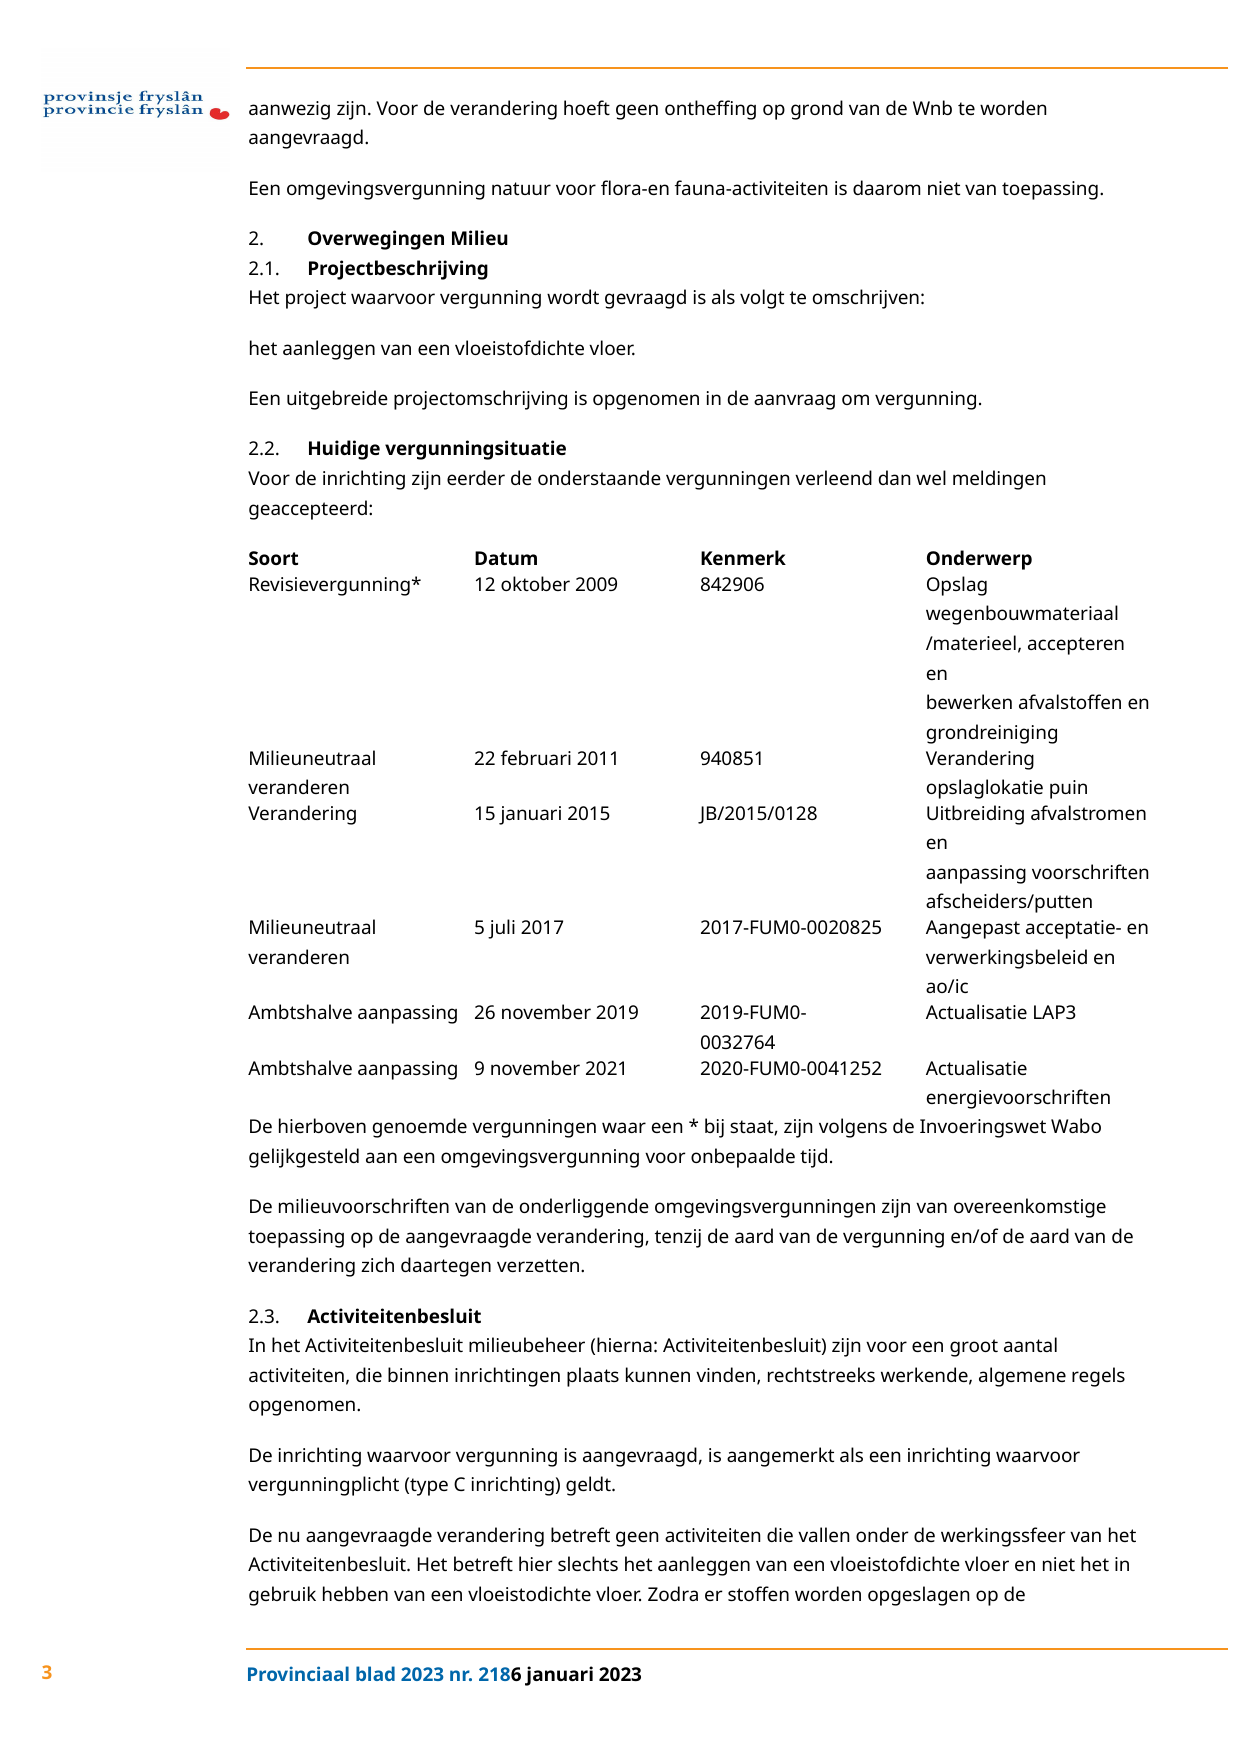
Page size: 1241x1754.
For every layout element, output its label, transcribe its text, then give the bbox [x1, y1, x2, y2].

text aanwezig zijn. Voor de verandering hoeft geen ontheffing op grond van de Wnb te worden aangevraagd. [248, 95, 1152, 150]
table_cell JB/2015/0128 [700, 800, 926, 914]
table_header Kenmerk [700, 545, 926, 571]
table_cell 22 februari 2011 [474, 745, 700, 800]
text het aanleggen van een vloeistofdichte vloer. [248, 335, 1152, 361]
table_cell Actualisatie energievoorschriften [926, 1055, 1152, 1110]
table_cell 9 november 2021 [474, 1055, 700, 1110]
table_cell Opslag wegenbouwmateriaal /materieel, accepteren en bewerken afvalstoffen en grondreiniging [926, 571, 1152, 745]
table_header Soort [248, 545, 474, 571]
table_header Datum [474, 545, 700, 571]
list Projectbeschrijving [248, 255, 1152, 281]
table_cell Aangepast acceptatie- en verwerkingsbeleid en ao/ic [926, 915, 1152, 999]
text De inrichting waarvoor vergunning is aangevraagd, is aangemerkt als een inrichting waarvoor vergunningplicht (type C inrichting) geldt. [248, 1442, 1152, 1497]
table_cell 842906 [700, 571, 926, 745]
table_cell 940851 [700, 745, 926, 800]
table_cell Actualisatie LAP3 [926, 999, 1152, 1055]
text De hierboven genoemde vergunningen waar een * bij staat, zijn volgens de Invoeringswet Wabo gelijkgesteld aan een omgevingsvergunning voor onbepaalde tijd. [248, 1113, 1152, 1168]
table_cell 2020-FUM0-0041252 [700, 1055, 926, 1110]
text De milieuvoorschriften van de onderliggende omgevingsvergunningen zijn van overeenkomstige toepassing op de aangevraagde verandering, tenzij de aard van de vergunning en/of de aard van de verandering zich daartegen verzetten. [248, 1193, 1152, 1278]
list Overwegingen Milieu [248, 225, 1152, 251]
table_cell Milieuneutraal veranderen [248, 915, 474, 999]
table_cell Verandering [248, 800, 474, 914]
table_cell Ambtshalve aanpassing [248, 1055, 474, 1110]
table_cell 5 juli 2017 [474, 915, 700, 999]
text Voor de inrichting zijn eerder de onderstaande vergunningen verleend dan wel meldingen geaccepteerd: [248, 465, 1152, 521]
table_cell 2019-FUM0- 0032764 [700, 999, 926, 1055]
table_cell Uitbreiding afvalstromen en aanpassing voorschriften afscheiders/putten [926, 800, 1152, 914]
table_header Onderwerp [926, 545, 1152, 571]
table_cell Ambtshalve aanpassing [248, 999, 474, 1055]
text Een omgevingsvergunning natuur voor flora-en fauna-activiteiten is daarom niet van toepassing. [248, 175, 1152, 201]
list Huidige vergunningsituatie [248, 436, 1152, 461]
table_cell 12 oktober 2009 [474, 571, 700, 745]
text De nu aangevraagde verandering betreft geen activiteiten die vallen onder de werkingssfeer van het Activiteitenbesluit. Het betreft hier slechts het aanleggen van een vloeistofdichte vloer en niet het in gebruik hebben van een vloeistodichte vloer. Zodra er stoffen worden opgeslagen op de [248, 1522, 1152, 1607]
table_cell 2017-FUM0-0020825 [700, 915, 926, 999]
table_cell Verandering opslaglokatie puin [926, 745, 1152, 800]
text In het Activiteitenbesluit milieubeheer (hierna: Activiteitenbesluit) zijn voor een groot aantal activiteiten, die binnen inrichtingen plaats kunnen vinden, rechtstreeks werkende, algemene regels opgenomen. [248, 1332, 1152, 1417]
table_cell 26 november 2019 [474, 999, 700, 1055]
table_cell 15 januari 2015 [474, 800, 700, 914]
table_cell Revisievergunning* [248, 571, 474, 745]
table_cell Milieuneutraal veranderen [248, 745, 474, 800]
text Het project waarvoor vergunning wordt gevraagd is als volgt te omschrijven: [248, 284, 1152, 310]
picture [41, 47, 231, 172]
list Activiteitenbesluit [248, 1303, 1152, 1328]
text Een uitgebreide projectomschrijving is opgenomen in de aanvraag om vergunning. [248, 385, 1152, 411]
